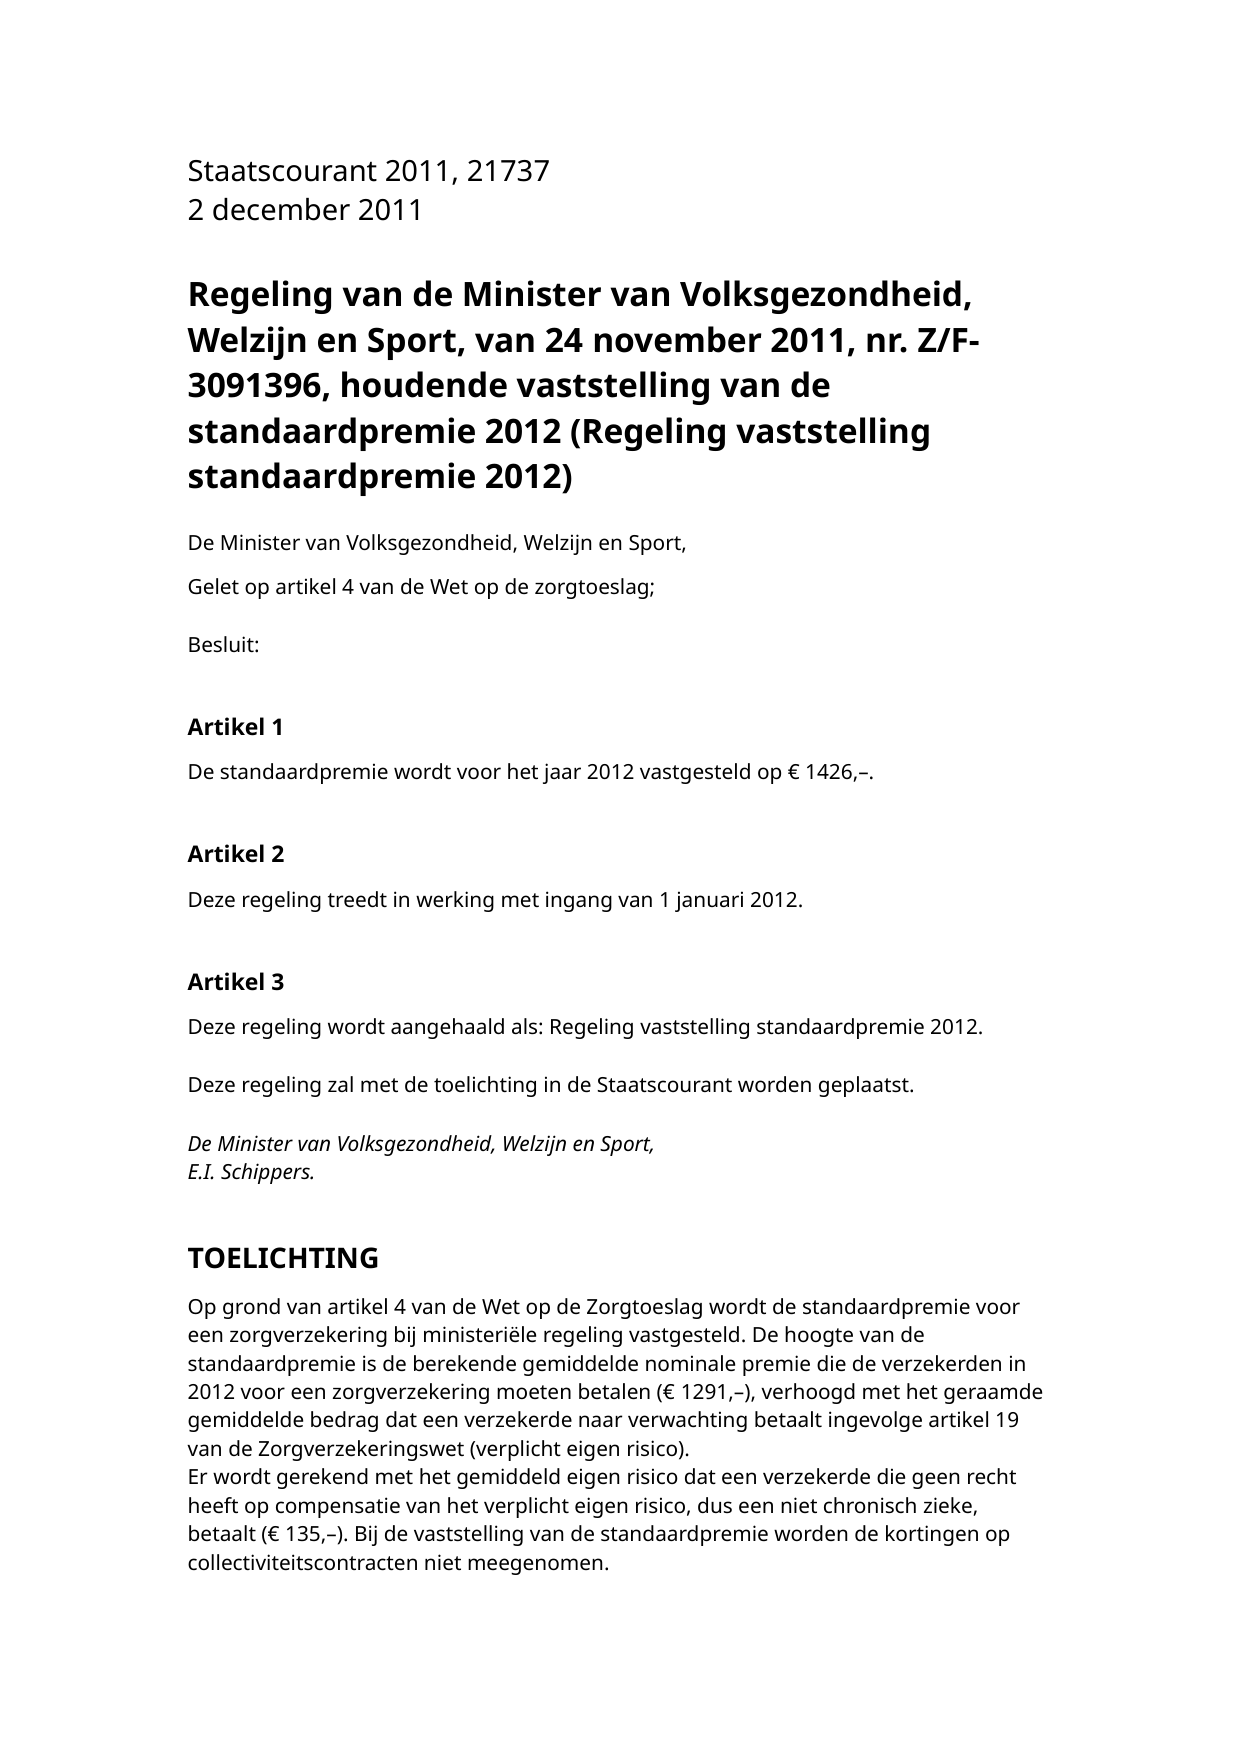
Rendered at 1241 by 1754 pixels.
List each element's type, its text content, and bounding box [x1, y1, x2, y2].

text 2 december 2011 [187, 190, 1053, 229]
text Staatscourant 2011, 21737 [187, 150, 1053, 190]
text Op grond van artikel 4 van de Wet op de Zorgtoeslag wordt de standaardpremie voor een zorgverzekering bij ministeriële regeling vastgesteld. De hoogte van de standaardpremie is de berekende gemiddelde nominale premie die de verzekerden in 2012 voor een zorgverzekering moeten betalen (€ 1291,–), verhoogd met het geraamde gemiddelde bedrag dat een verzekerde naar verwachting betaalt ingevolge artikel 19 van de Zorgverzekeringswet (verplicht eigen risico). [187, 1292, 1053, 1462]
text Besluit: [187, 630, 1053, 659]
text Gelet op artikel 4 van de Wet op de zorgtoeslag; [187, 572, 1053, 600]
subtitle TOELICHTING [187, 1238, 1053, 1277]
text De Minister van Volksgezondheid, Welzijn en Sport, [187, 1129, 1053, 1157]
subtitle Artikel 2 [187, 838, 1053, 870]
text Deze regeling zal met de toelichting in de Staatscourant worden geplaatst. [187, 1070, 1053, 1099]
subtitle Artikel 1 [187, 711, 1053, 742]
subtitle Artikel 3 [187, 966, 1053, 997]
text Deze regeling wordt aangehaald als: Regeling vaststelling standaardpremie 2012. [187, 1012, 1053, 1040]
subtitle Regeling van de Minister van Volksgezondheid, Welzijn en Sport, van 24 november 2011, nr. Z/F-3091396, houdende vaststelling van de standaardpremie 2012 (Regeling vaststelling standaardpremie 2012) [187, 271, 1053, 498]
text E.I. Schippers. [187, 1157, 1053, 1186]
text Er wordt gerekend met het gemiddeld eigen risico dat een verzekerde die geen recht heeft op compensatie van het verplicht eigen risico, dus een niet chronisch zieke, betaalt (€ 135,–). Bij de vaststelling van de standaardpremie worden de kortingen op collectiviteitscontracten niet meegenomen. [187, 1462, 1053, 1576]
text De standaardpremie wordt voor het jaar 2012 vastgesteld op € 1426,–. [187, 757, 1053, 786]
text De Minister van Volksgezondheid, Welzijn en Sport, [187, 528, 1053, 557]
text Deze regeling treedt in werking met ingang van 1 januari 2012. [187, 885, 1053, 913]
